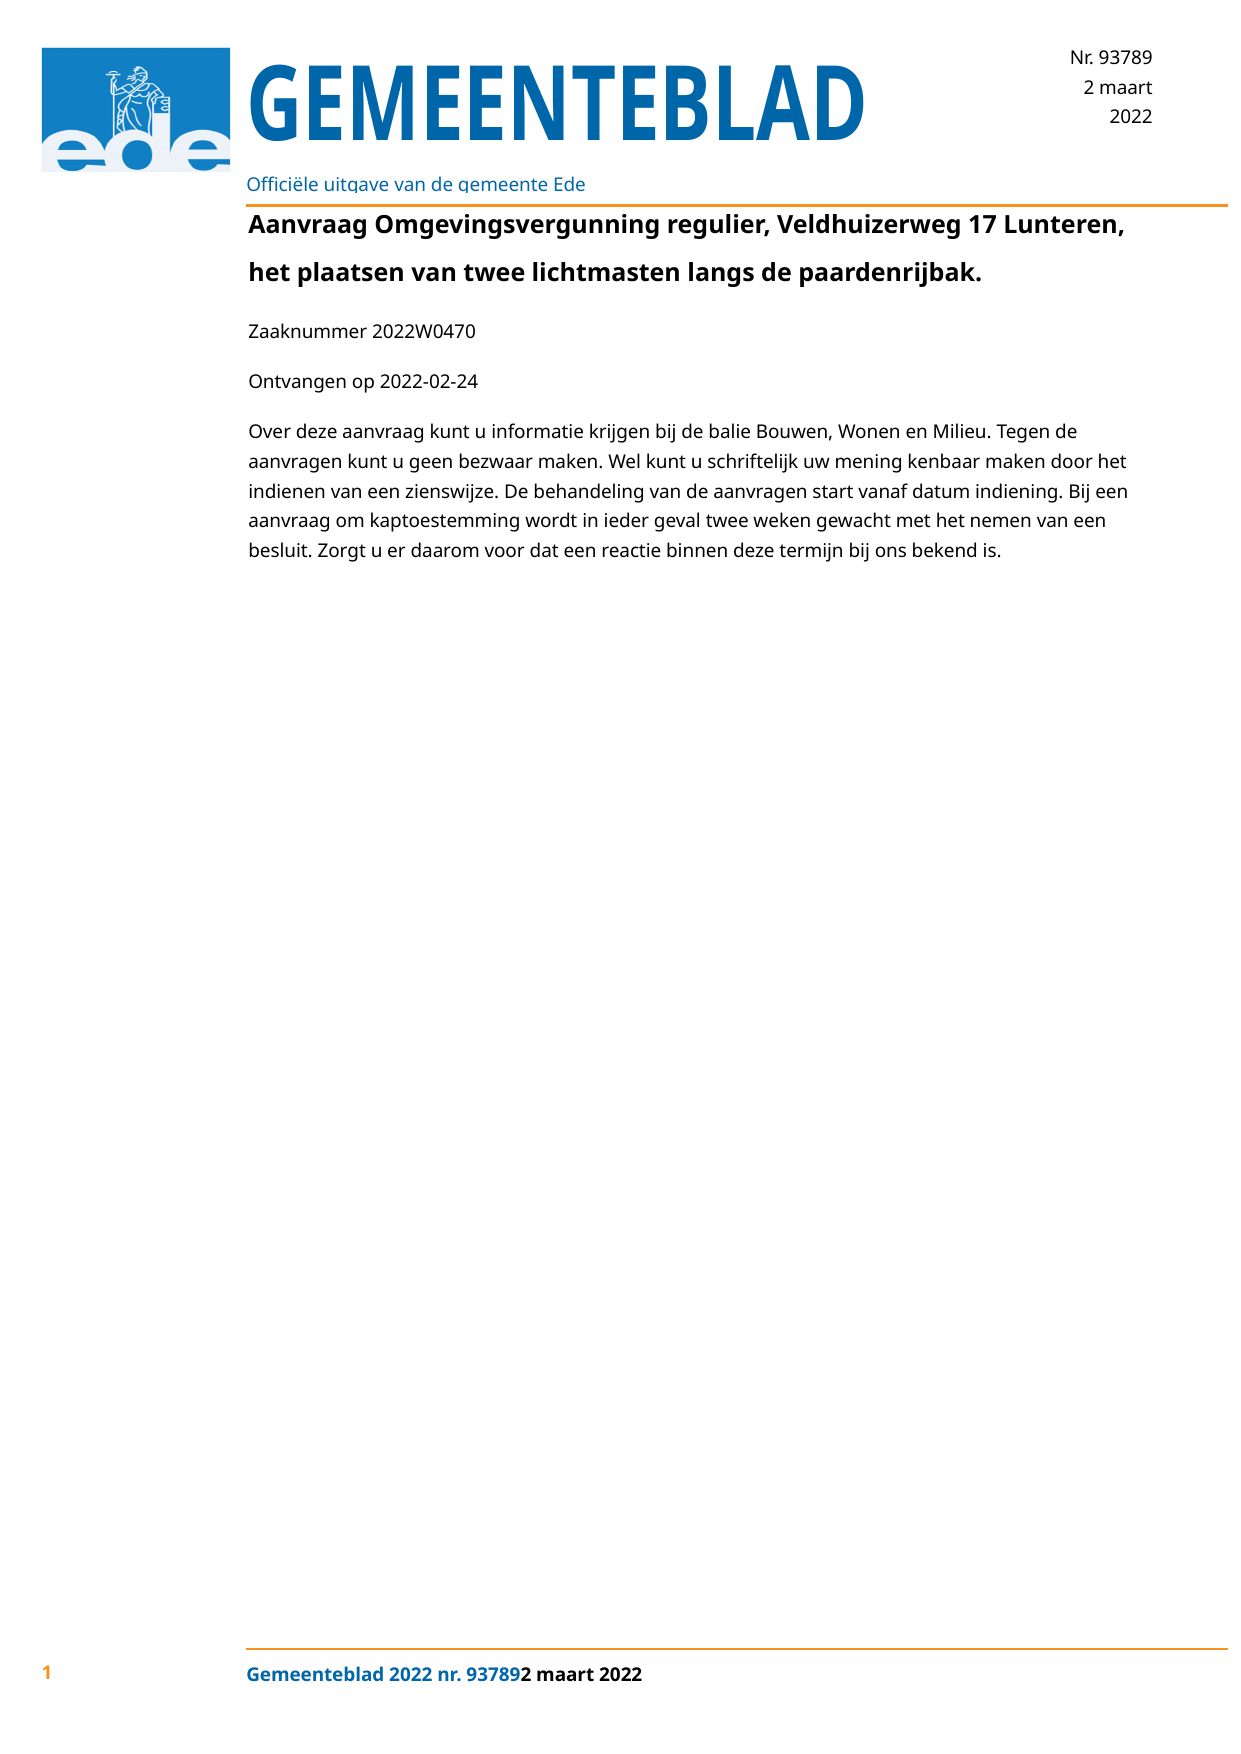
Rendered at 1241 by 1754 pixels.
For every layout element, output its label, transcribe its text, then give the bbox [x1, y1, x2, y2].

text Over deze aanvraag kunt u informatie krijgen bij de balie Bouwen, Wonen en Milieu. Tegen de aanvragen kunt u geen bezwaar maken. Wel kunt u schriftelijk uw mening kenbaar maken door het indienen van een zienswijze. De behandeling van de aanvragen start vanaf datum indiening. Bij een aanvraag om kaptoestemming wordt in ieder geval twee weken gewacht met het nemen van een besluit. Zorgt u er daarom voor dat een reactie binnen deze termijn bij ons bekend is. [248, 419, 1152, 563]
text Zaaknummer 2022W0470 [248, 318, 1152, 344]
picture [41, 47, 231, 172]
text Ontvangen op 2022-02-24 [248, 368, 1152, 394]
text Aanvraag Omgevingsvergunning regulier, Veldhuizerweg 17 Lunteren, het plaatsen van twee lichtmasten langs de paardenrijbak. [248, 207, 1152, 288]
